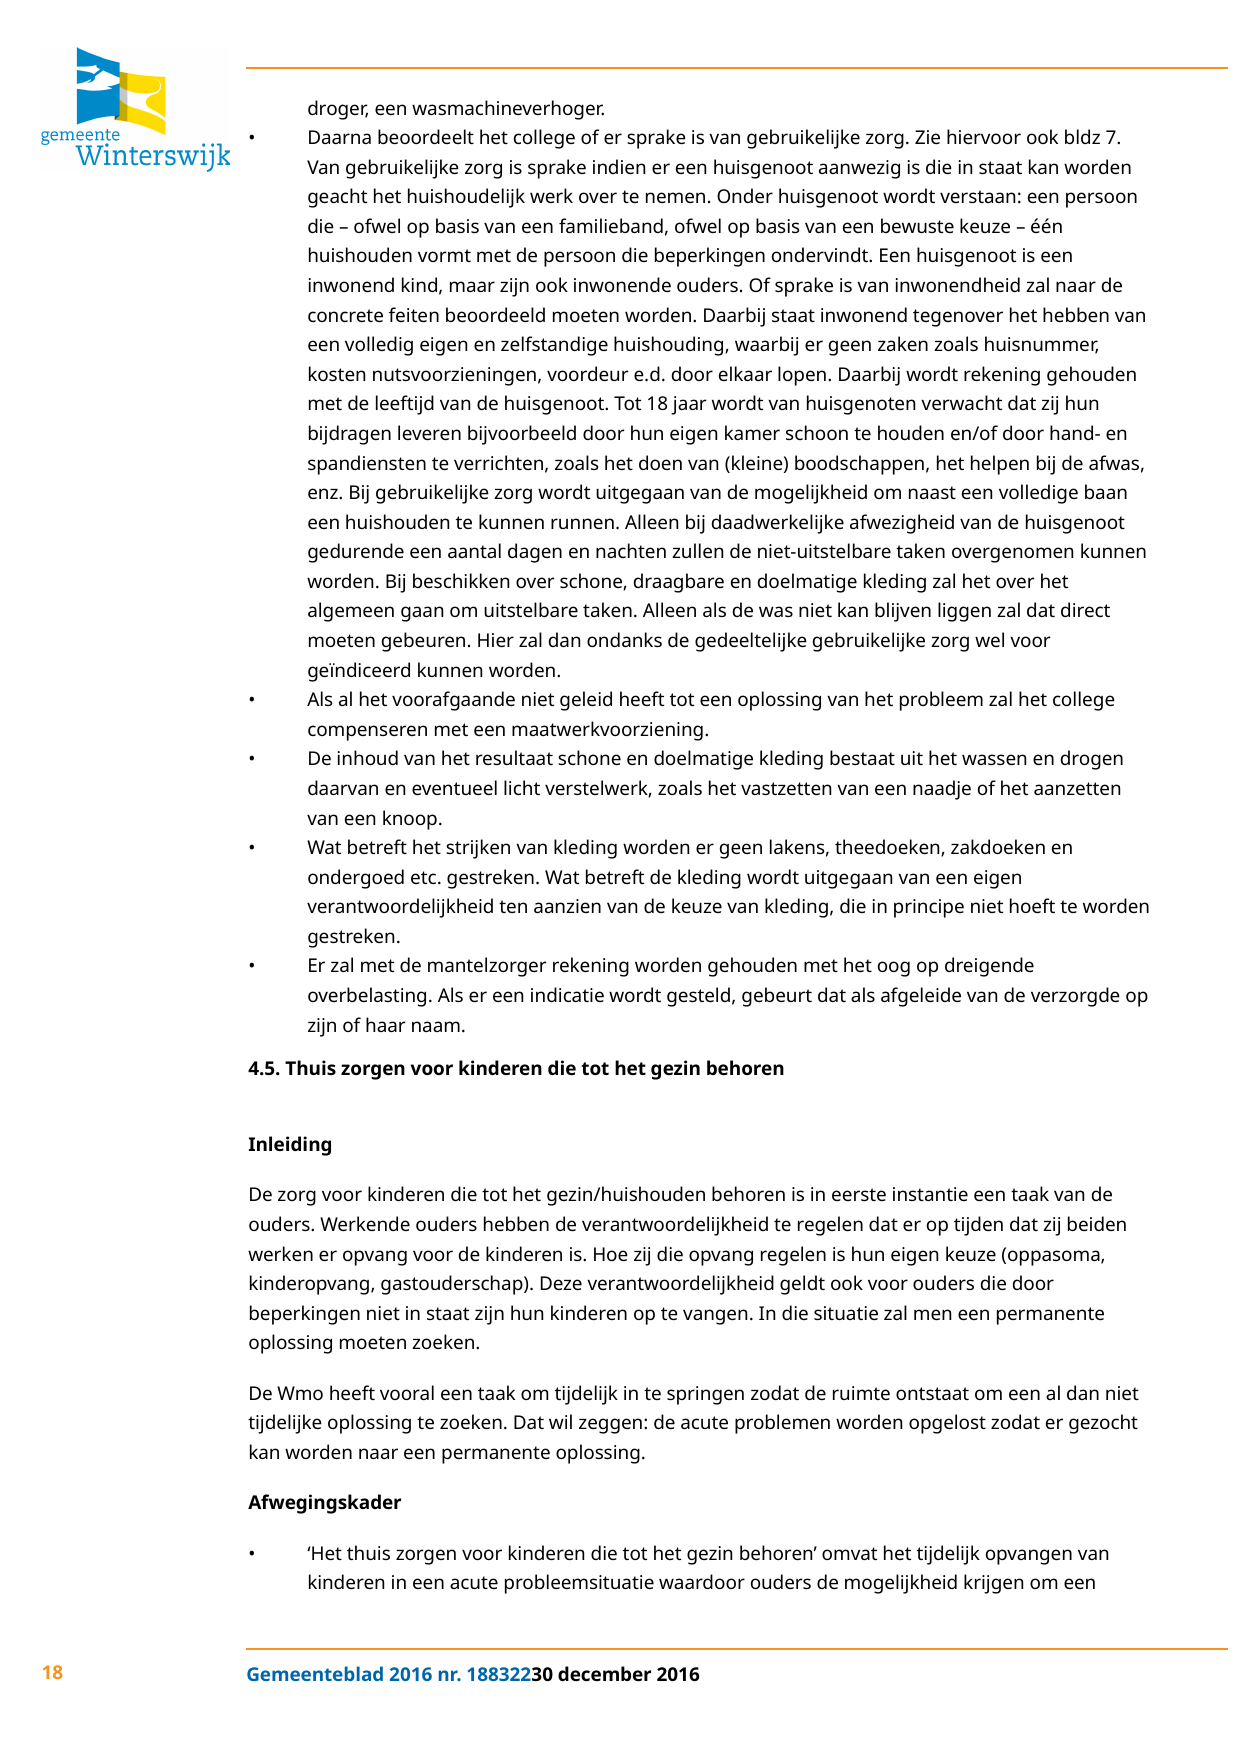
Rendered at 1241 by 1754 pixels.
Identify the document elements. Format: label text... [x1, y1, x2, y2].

list Als al het voorafgaande niet geleid heeft tot een oplossing van het probleem zal het college compenseren met een maatwerkvoorziening. [248, 686, 1152, 742]
list Er zal met de mantelzorger rekening worden gehouden met het oog op dreigende overbelasting. Als er een indicatie wordt gesteld, gebeurt dat als afgeleide van de verzorgde op zijn of haar naam. [248, 953, 1152, 1038]
list droger, een wasmachineverhoger. [248, 95, 1152, 121]
picture [41, 47, 231, 172]
text 4.5. Thuis zorgen voor kinderen die tot het gezin behoren [248, 1055, 1152, 1081]
picture [225, 153, 231, 162]
list ‘Het thuis zorgen voor kinderen die tot het gezin behoren’ omvat het tijdelijk opvangen van kinderen in een acute probleemsituatie waardoor ouders de mogelijkheid krijgen om een [248, 1540, 1152, 1595]
list De inhoud van het resultaat schone en doelmatige kleding bestaat uit het wassen en drogen daarvan en eventueel licht verstelwerk, zoals het vastzetten van een naadje of het aanzetten van een knoop. [248, 746, 1152, 831]
text Afwegingskader [248, 1489, 1152, 1515]
text De Wmo heeft vooral een taak om tijdelijk in te springen zodat de ruimte ontstaat om een al dan niet tijdelijke oplossing te zoeken. Dat wil zeggen: de acute problemen worden opgelost zodat er gezocht kan worden naar een permanente oplossing. [248, 1380, 1152, 1465]
text De zorg voor kinderen die tot het gezin/huishouden behoren is in eerste instantie een taak van de ouders. Werkende ouders hebben de verantwoordelijkheid te regelen dat er op tijden dat zij beiden werken er opvang voor de kinderen is. Hoe zij die opvang regelen is hun eigen keuze (oppasoma, kinderopvang, gastouderschap). Deze verantwoordelijkheid geldt ook voor ouders die door beperkingen niet in staat zijn hun kinderen op te vangen. In die situatie zal men een permanente oplossing moeten zoeken. [248, 1182, 1152, 1355]
list Daarna beoordeelt het college of er sprake is van gebruikelijke zorg. Zie hiervoor ook bldz 7. Van gebruikelijke zorg is sprake indien er een huisgenoot aanwezig is die in staat kan worden geacht het huishoudelijk werk over te nemen. Onder huisgenoot wordt verstaan: een persoon die – ofwel op basis van een familieband, ofwel op basis van een bewuste keuze – één huishouden vormt met de persoon die beperkingen ondervindt. Een huisgenoot is een inwonend kind, maar zijn ook inwonende ouders. Of sprake is van inwonendheid zal naar de concrete feiten beoordeeld moeten worden. Daarbij staat inwonend tegenover het hebben van een volledig eigen en zelfstandige huishouding, waarbij er geen zaken zoals huisnummer, kosten nutsvoorzieningen, voordeur e.d. door elkaar lopen. Daarbij wordt rekening gehouden met de leeftijd van de huisgenoot. Tot 18 jaar wordt van huisgenoten verwacht dat zij hun bijdragen leveren bijvoorbeeld door hun eigen kamer schoon te houden en/of door hand- en spandiensten te verrichten, zoals het doen van (kleine) boodschappen, het helpen bij de afwas, enz. Bij gebruikelijke zorg wordt uitgegaan van de mogelijkheid om naast een volledige baan een huishouden te kunnen runnen. Alleen bij daadwerkelijke afwezigheid van de huisgenoot gedurende een aantal dagen en nachten zullen de niet-uitstelbare taken overgenomen kunnen worden. Bij beschikken over schone, draagbare en doelmatige kleding zal het over het algemeen gaan om uitstelbare taken. Alleen als de was niet kan blijven liggen zal dat direct moeten gebeuren. Hier zal dan ondanks de gedeeltelijke gebruikelijke zorg wel voor geïndiceerd kunnen worden. [248, 124, 1152, 683]
text Inleiding [248, 1131, 1152, 1157]
list Wat betreft het strijken van kleding worden er geen lakens, theedoeken, zakdoeken en ondergoed etc. gestreken. Wat betreft de kleding wordt uitgegaan van een eigen verantwoordelijkheid ten aanzien van de keuze van kleding, die in principe niet hoeft te worden gestreken. [248, 834, 1152, 949]
